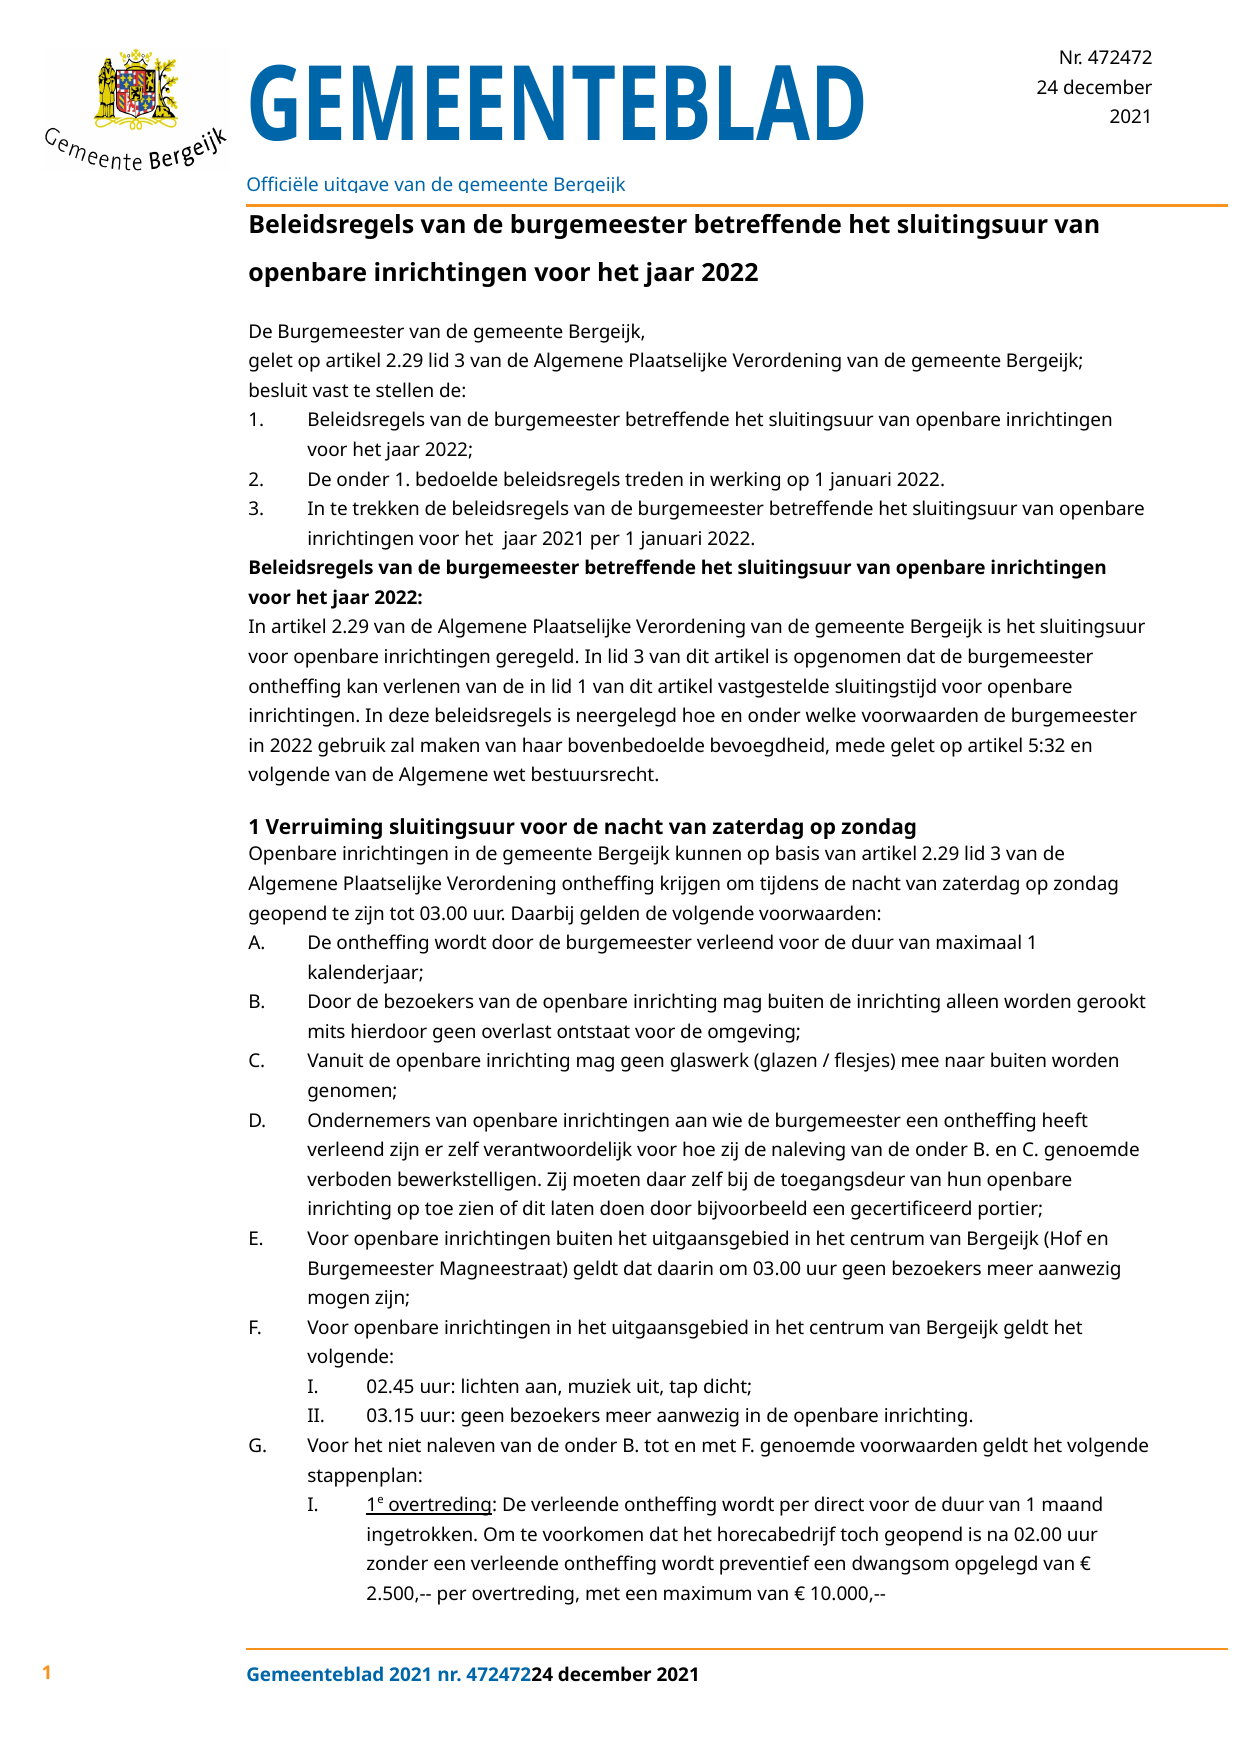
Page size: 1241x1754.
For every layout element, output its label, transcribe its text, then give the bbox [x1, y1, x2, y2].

list De onder 1. bedoelde beleidsregels treden in werking op 1 januari 2022. [248, 466, 1152, 492]
list Beleidsregels van de burgemeester betreffende het sluitingsuur van openbare inrichtingen voor het jaar 2022; [248, 407, 1152, 462]
list Voor het niet naleven van de onder B. tot en met F. genoemde voorwaarden geldt het volgende stappenplan: [248, 1432, 1152, 1487]
list 1e overtreding: De verleende ontheffing wordt per direct voor de duur van 1 maand ingetrokken. Om te voorkomen dat het horecabedrijf toch geopend is na 02.00 uur zonder een verleende ontheffing wordt preventief een dwangsom opgelegd van € 2.500,-- per overtreding, met een maximum van € 10.000,-- [307, 1491, 1152, 1606]
text besluit vast te stellen de: [248, 377, 1152, 403]
text 1 Verruiming sluitingsuur voor de nacht van zaterdag op zondag [248, 812, 1152, 841]
list Voor openbare inrichtingen buiten het uitgaansgebied in het centrum van Bergeijk (Hof en Burgemeester Magneestraat) geldt dat daarin om 03.00 uur geen bezoekers meer aanwezig mogen zijn; [248, 1225, 1152, 1310]
text gelet op artikel 2.29 lid 3 van de Algemene Plaatselijke Verordening van de gemeente Bergeijk; [248, 347, 1152, 373]
list Ondernemers van openbare inrichtingen aan wie de burgemeester een ontheffing heeft verleend zijn er zelf verantwoordelijk voor hoe zij de naleving van de onder B. en C. genoemde verboden bewerkstelligen. Zij moeten daar zelf bij de toegangsdeur van hun openbare inrichting op toe zien of dit laten doen door bijvoorbeeld een gecertificeerd portier; [248, 1107, 1152, 1221]
list Voor openbare inrichtingen in het uitgaansgebied in het centrum van Bergeijk geldt het volgende: [248, 1314, 1152, 1369]
text Openbare inrichtingen in de gemeente Bergeijk kunnen op basis van artikel 2.29 lid 3 van de Algemene Plaatselijke Verordening ontheffing krijgen om tijdens de nacht van zaterdag op zondag geopend te zijn tot 03.00 uur. Daarbij gelden de volgende voorwaarden: [248, 841, 1152, 925]
list Door de bezoekers van de openbare inrichting mag buiten de inrichting alleen worden gerookt mits hierdoor geen overlast ontstaat voor de omgeving; [248, 988, 1152, 1044]
list In te trekken de beleidsregels van de burgemeester betreffende het sluitingsuur van openbare inrichtingen voor het jaar 2021 per 1 januari 2022. [248, 495, 1152, 551]
list Vanuit de openbare inrichting mag geen glaswerk (glazen / flesjes) mee naar buiten worden genomen; [248, 1048, 1152, 1103]
list 03.15 uur: geen bezoekers meer aanwezig in de openbare inrichting. [307, 1403, 1152, 1428]
text Beleidsregels van de burgemeester betreffende het sluitingsuur van openbare inrichtingen voor het jaar 2022 [248, 207, 1152, 288]
text Beleidsregels van de burgemeester betreffende het sluitingsuur van openbare inrichtingen voor het jaar 2022: [248, 554, 1152, 610]
text In artikel 2.29 van de Algemene Plaatselijke Verordening van de gemeente Bergeijk is het sluitingsuur voor openbare inrichtingen geregeld. In lid 3 van dit artikel is opgenomen dat de burgemeester ontheffing kan verlenen van de in lid 1 van dit artikel vastgestelde sluitingstijd voor openbare inrichtingen. In deze beleidsregels is neergelegd hoe en onder welke voorwaarden de burgemeester in 2022 gebruik zal maken van haar bovenbedoelde bevoegdheid, mede gelet op artikel 5:32 en volgende van de Algemene wet bestuursrecht. [248, 614, 1152, 787]
list De ontheffing wordt door de burgemeester verleend voor de duur van maximaal 1 kalenderjaar; [248, 929, 1152, 984]
picture [41, 47, 231, 172]
text De Burgemeester van de gemeente Bergeijk, [248, 318, 1152, 344]
list 02.45 uur: lichten aan, muziek uit, tap dicht; [307, 1373, 1152, 1399]
